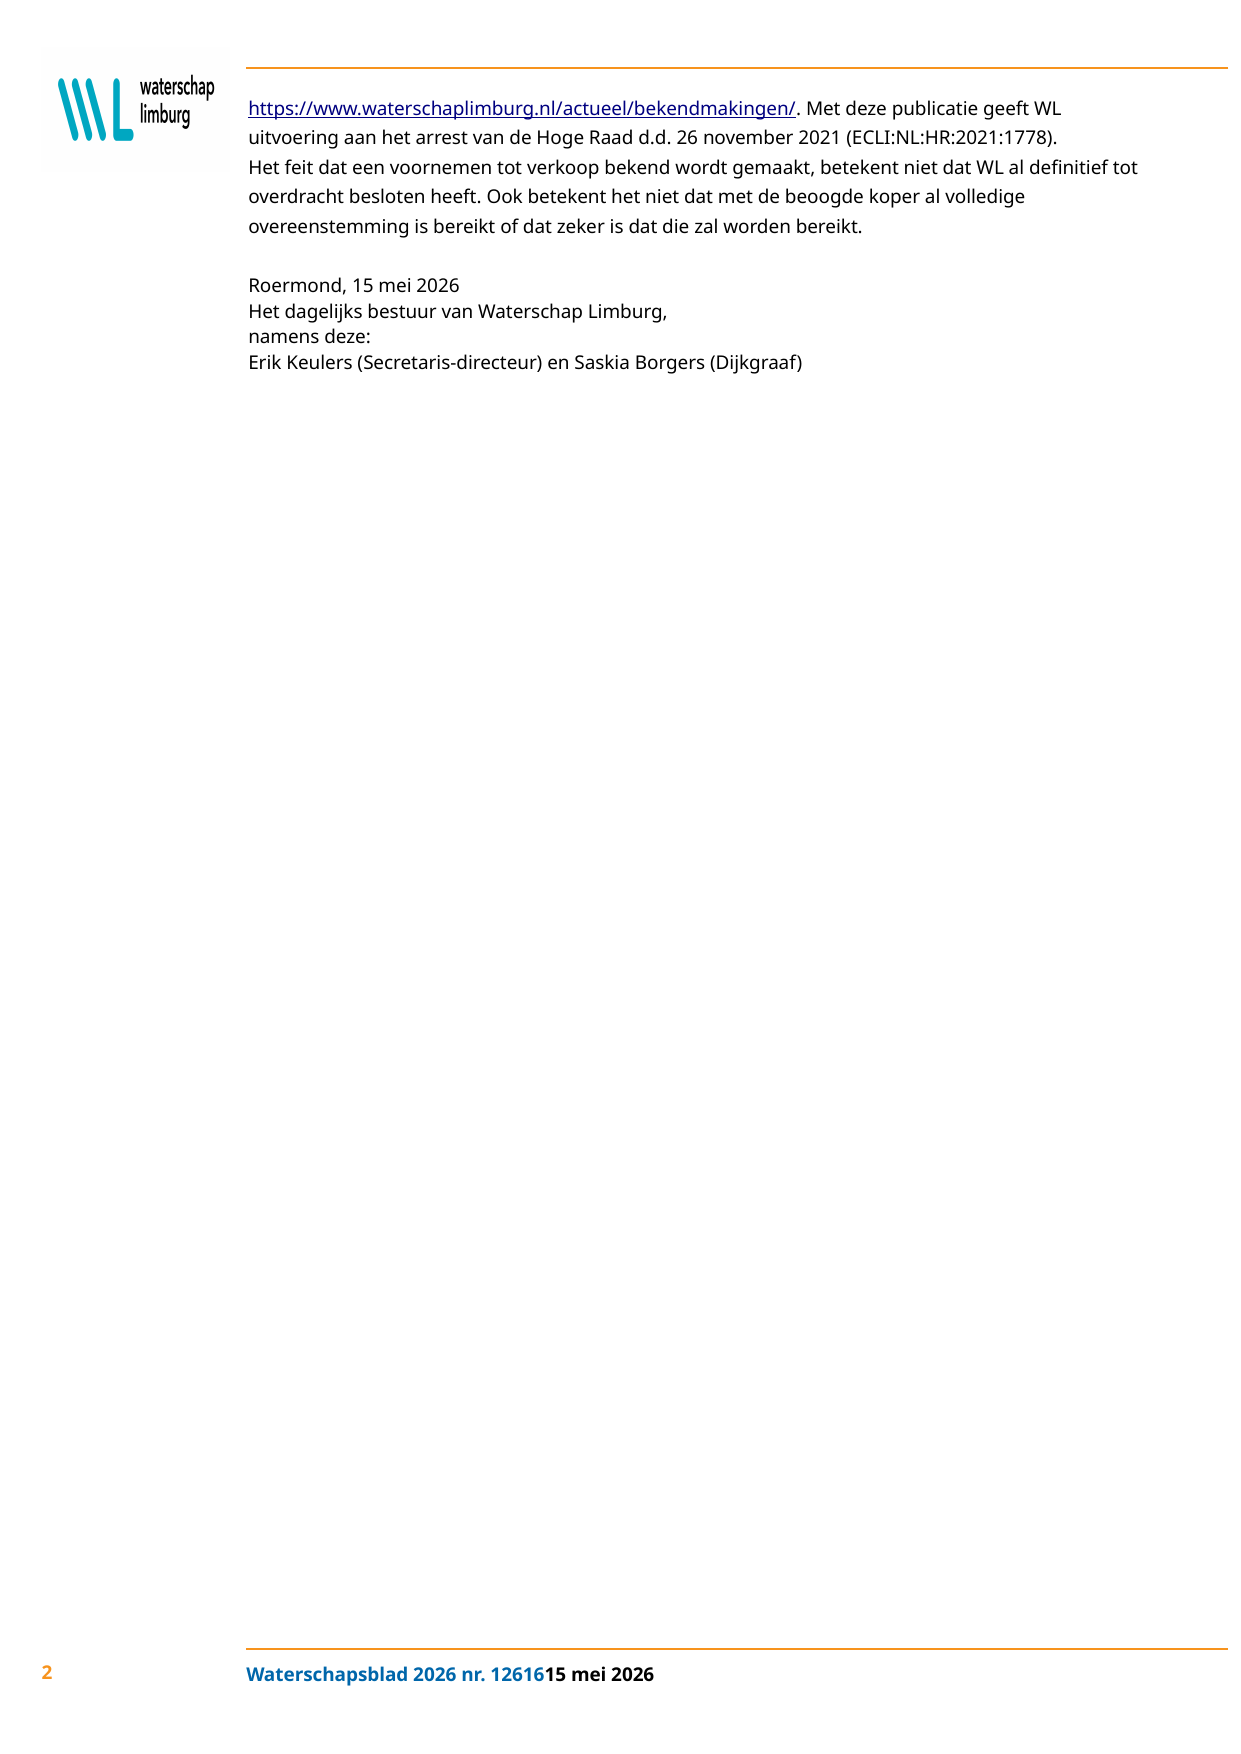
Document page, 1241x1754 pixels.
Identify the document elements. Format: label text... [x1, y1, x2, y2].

text Erik Keulers (Secretaris-directeur) en Saskia Borgers (Dijkgraaf) [248, 349, 1152, 375]
text Het dagelijks bestuur van Waterschap Limburg, [248, 298, 1152, 324]
picture [41, 47, 231, 172]
text Het feit dat een voornemen tot verkoop bekend wordt gemaakt, betekent niet dat WL al definitief tot overdracht besloten heeft. Ook betekent het niet dat met de beoogde koper al volledige overeenstemming is bereikt of dat zeker is dat die zal worden bereikt. [248, 154, 1152, 239]
text Roermond, 15 mei 2026 [248, 272, 1152, 298]
text namens deze: [248, 324, 1152, 349]
text https://www.waterschaplimburg.nl/actueel/bekendmakingen/. Met deze publicatie geeft WL uitvoering aan het arrest van de Hoge Raad d.d. 26 november 2021 (ECLI:NL:HR:2021:1778). [248, 95, 1152, 150]
